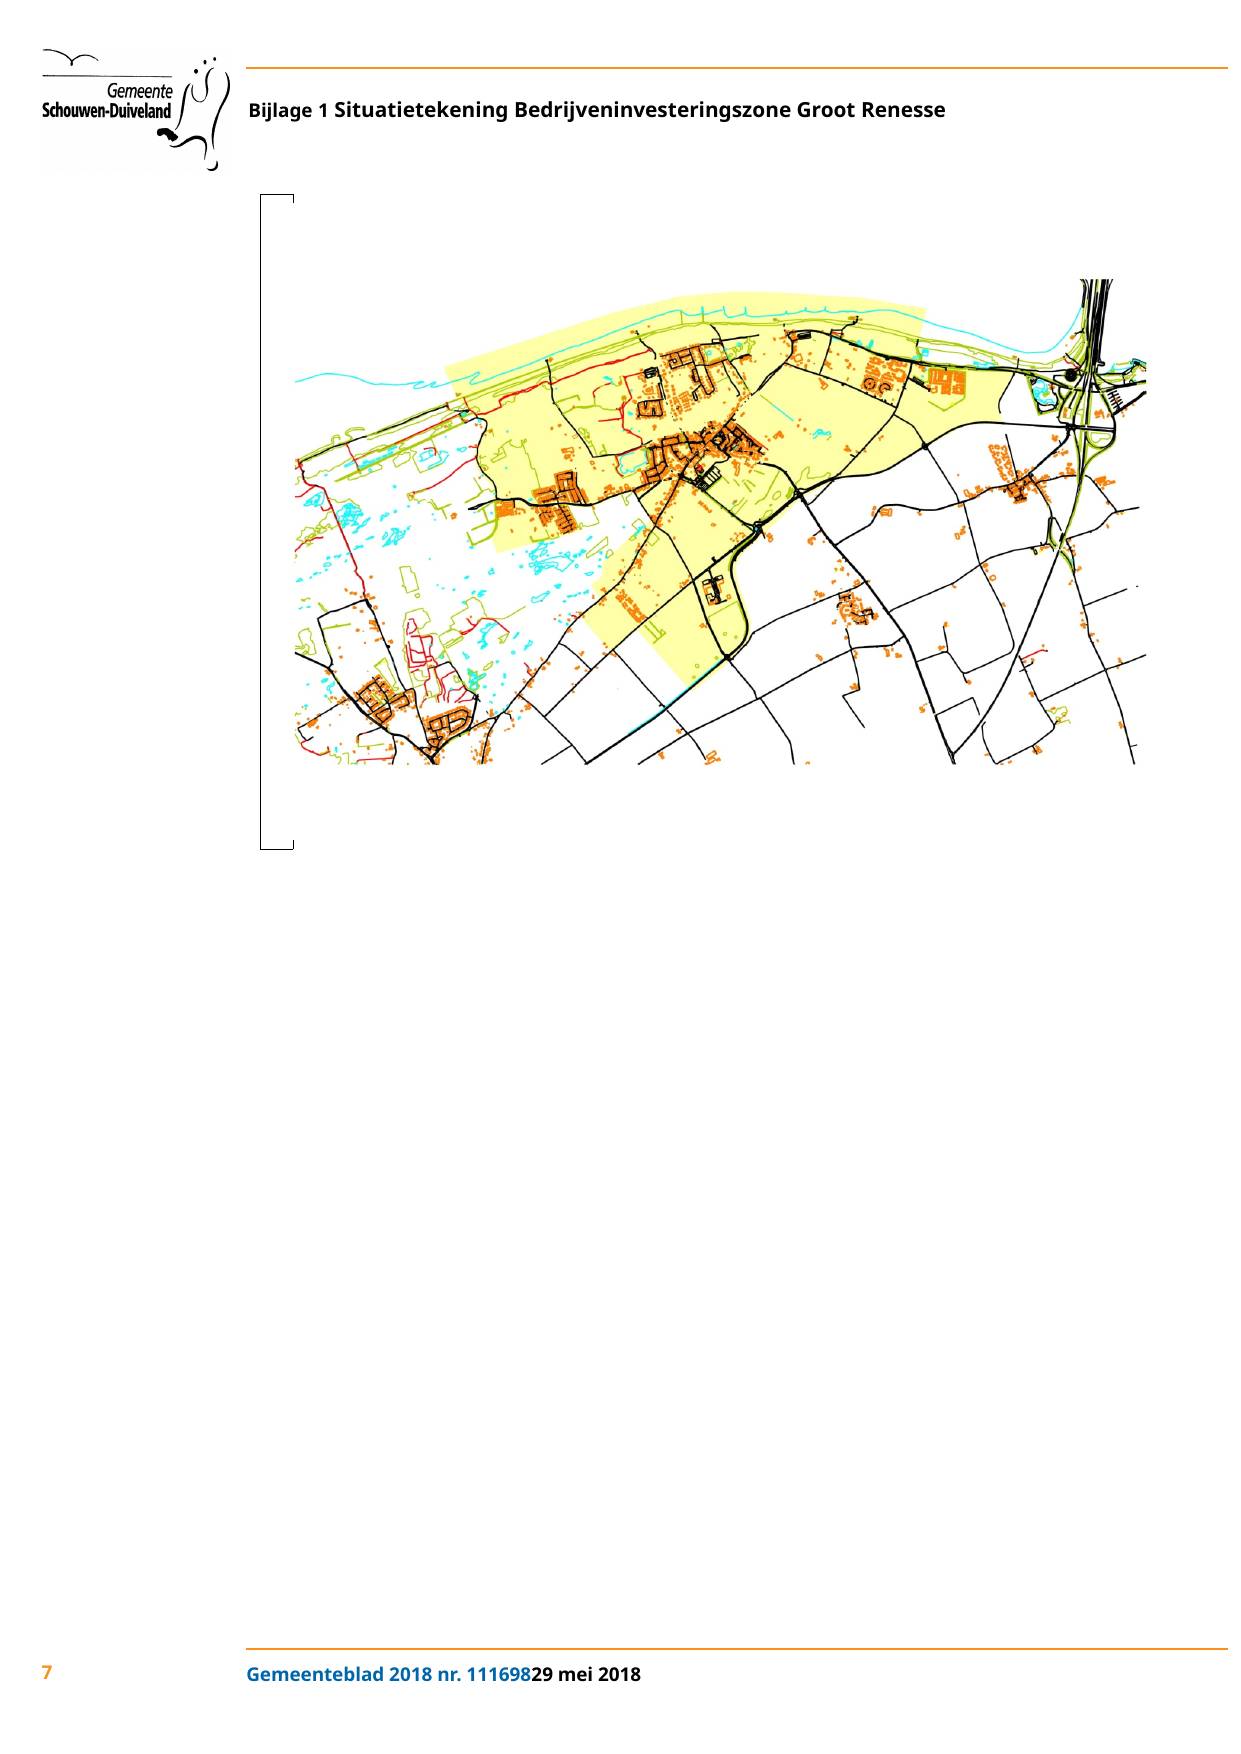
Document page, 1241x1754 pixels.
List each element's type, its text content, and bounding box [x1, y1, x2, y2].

picture [268, 203, 1173, 840]
picture [41, 47, 231, 172]
text Bijlage 1 Situatietekening Bedrijveninvesteringszone Groot Renesse [248, 95, 1152, 123]
